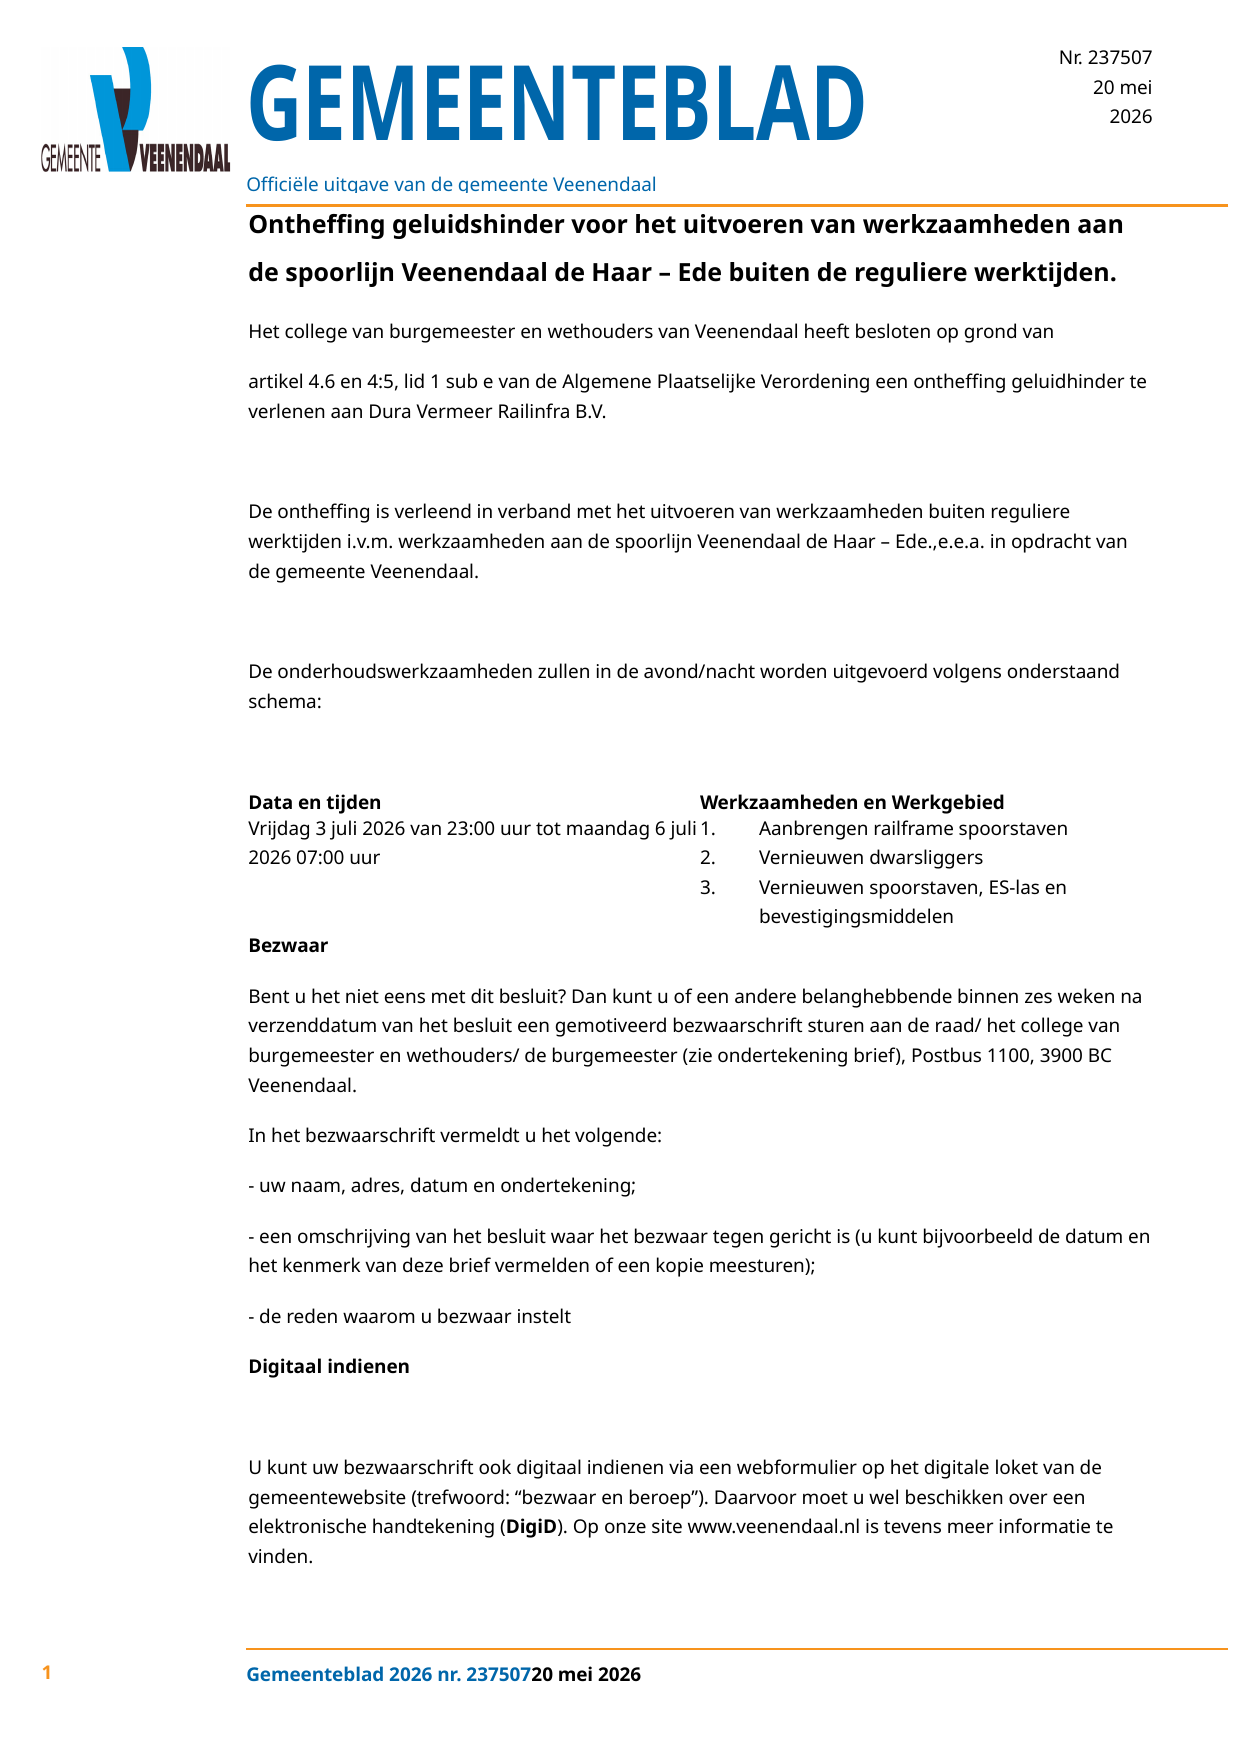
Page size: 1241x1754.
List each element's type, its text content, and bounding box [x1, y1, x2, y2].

text - een omschrijving van het besluit waar het bezwaar tegen gericht is (u kunt bijvoorbeeld de datum en het kenmerk van deze brief vermelden of een kopie meesturen); [248, 1223, 1152, 1278]
text - uw naam, adres, datum en ondertekening; [248, 1173, 1152, 1198]
text - de reden waarom u bezwaar instelt [248, 1303, 1152, 1329]
picture [123, 47, 231, 172]
text Ontheffing geluidshinder voor het uitvoeren van werkzaamheden aan de spoorlijn Veenendaal de Haar – Ede buiten de reguliere werktijden. [248, 207, 1152, 288]
table_cell Aanbrengen railframe spoorstaven Vernieuwen dwarsliggers Vernieuwen spoorstaven, ES-las en bevestigingsmiddelen [700, 815, 1152, 929]
text Bezwaar [248, 933, 1152, 958]
text U kunt uw bezwaarschrift ook digitaal indienen via een webformulier op het digitale loket van de gemeentewebsite (trefwoord: “bezwaar en beroep”). Daarvoor moet u wel beschikken over een elektronische handtekening (DigiD). Op onze site www.veenendaal.nl is tevens meer informatie te vinden. [248, 1454, 1152, 1569]
table_header Werkzaamheden en Werkgebied [700, 789, 1152, 815]
picture [41, 47, 130, 172]
text Het college van burgemeester en wethouders van Veenendaal heeft besloten op grond van [248, 318, 1152, 344]
table_header Data en tijden [248, 789, 700, 815]
text De onderhoudswerkzaamheden zullen in de avond/nacht worden uitgevoerd volgens onderstaand schema: [248, 659, 1152, 714]
text De ontheffing is verleend in verband met het uitvoeren van werkzaamheden buiten reguliere werktijden i.v.m. werkzaamheden aan de spoorlijn Veenendaal de Haar – Ede.,e.e.a. in opdracht van de gemeente Veenendaal. [248, 499, 1152, 584]
table_cell Vrijdag 3 juli 2026 van 23:00 uur tot maandag 6 juli 2026 07:00 uur [248, 815, 700, 929]
text artikel 4.6 en 4:5, lid 1 sub e van de Algemene Plaatselijke Verordening een ontheffing geluidhinder te verlenen aan Dura Vermeer Railinfra B.V. [248, 368, 1152, 424]
text In het bezwaarschrift vermeldt u het volgende: [248, 1122, 1152, 1148]
text Digitaal indienen [248, 1353, 1152, 1379]
text Bent u het niet eens met dit besluit? Dan kunt u of een andere belanghebbende binnen zes weken na verzenddatum van het besluit een gemotiveerd bezwaarschrift sturen aan de raad/ het college van burgemeester en wethouders/ de burgemeester (zie ondertekening brief), Postbus 1100, 3900 BC Veenendaal. [248, 983, 1152, 1098]
